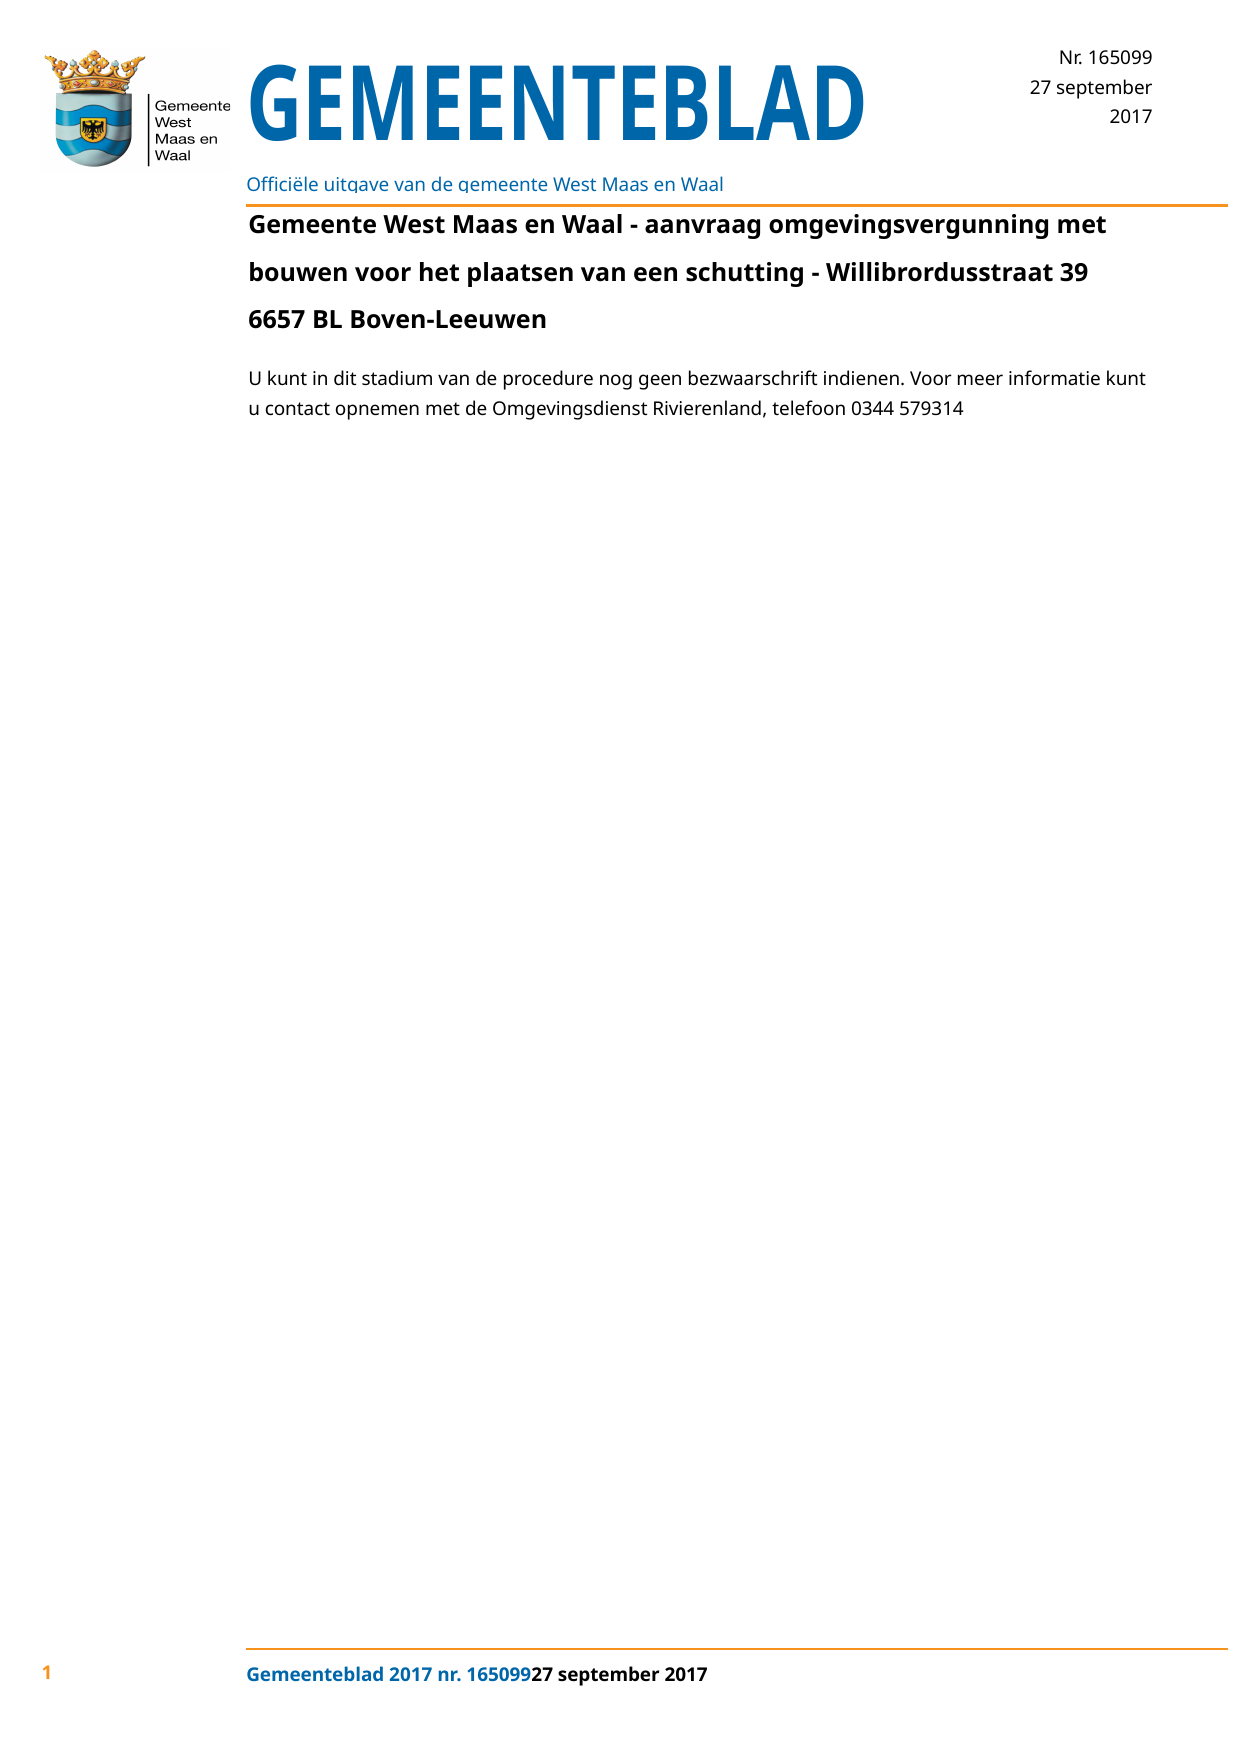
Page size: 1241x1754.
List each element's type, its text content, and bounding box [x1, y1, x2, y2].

text Gemeente West Maas en Waal - aanvraag omgevingsvergunning met bouwen voor het plaatsen van een schutting - Willibrordusstraat 39 6657 BL Boven-Leeuwen [248, 207, 1152, 336]
picture [41, 47, 231, 172]
text U kunt in dit stadium van de procedure nog geen bezwaarschrift indienen. Voor meer informatie kunt u contact opnemen met de Omgevingsdienst Rivierenland, telefoon 0344 579314 [248, 366, 1152, 421]
